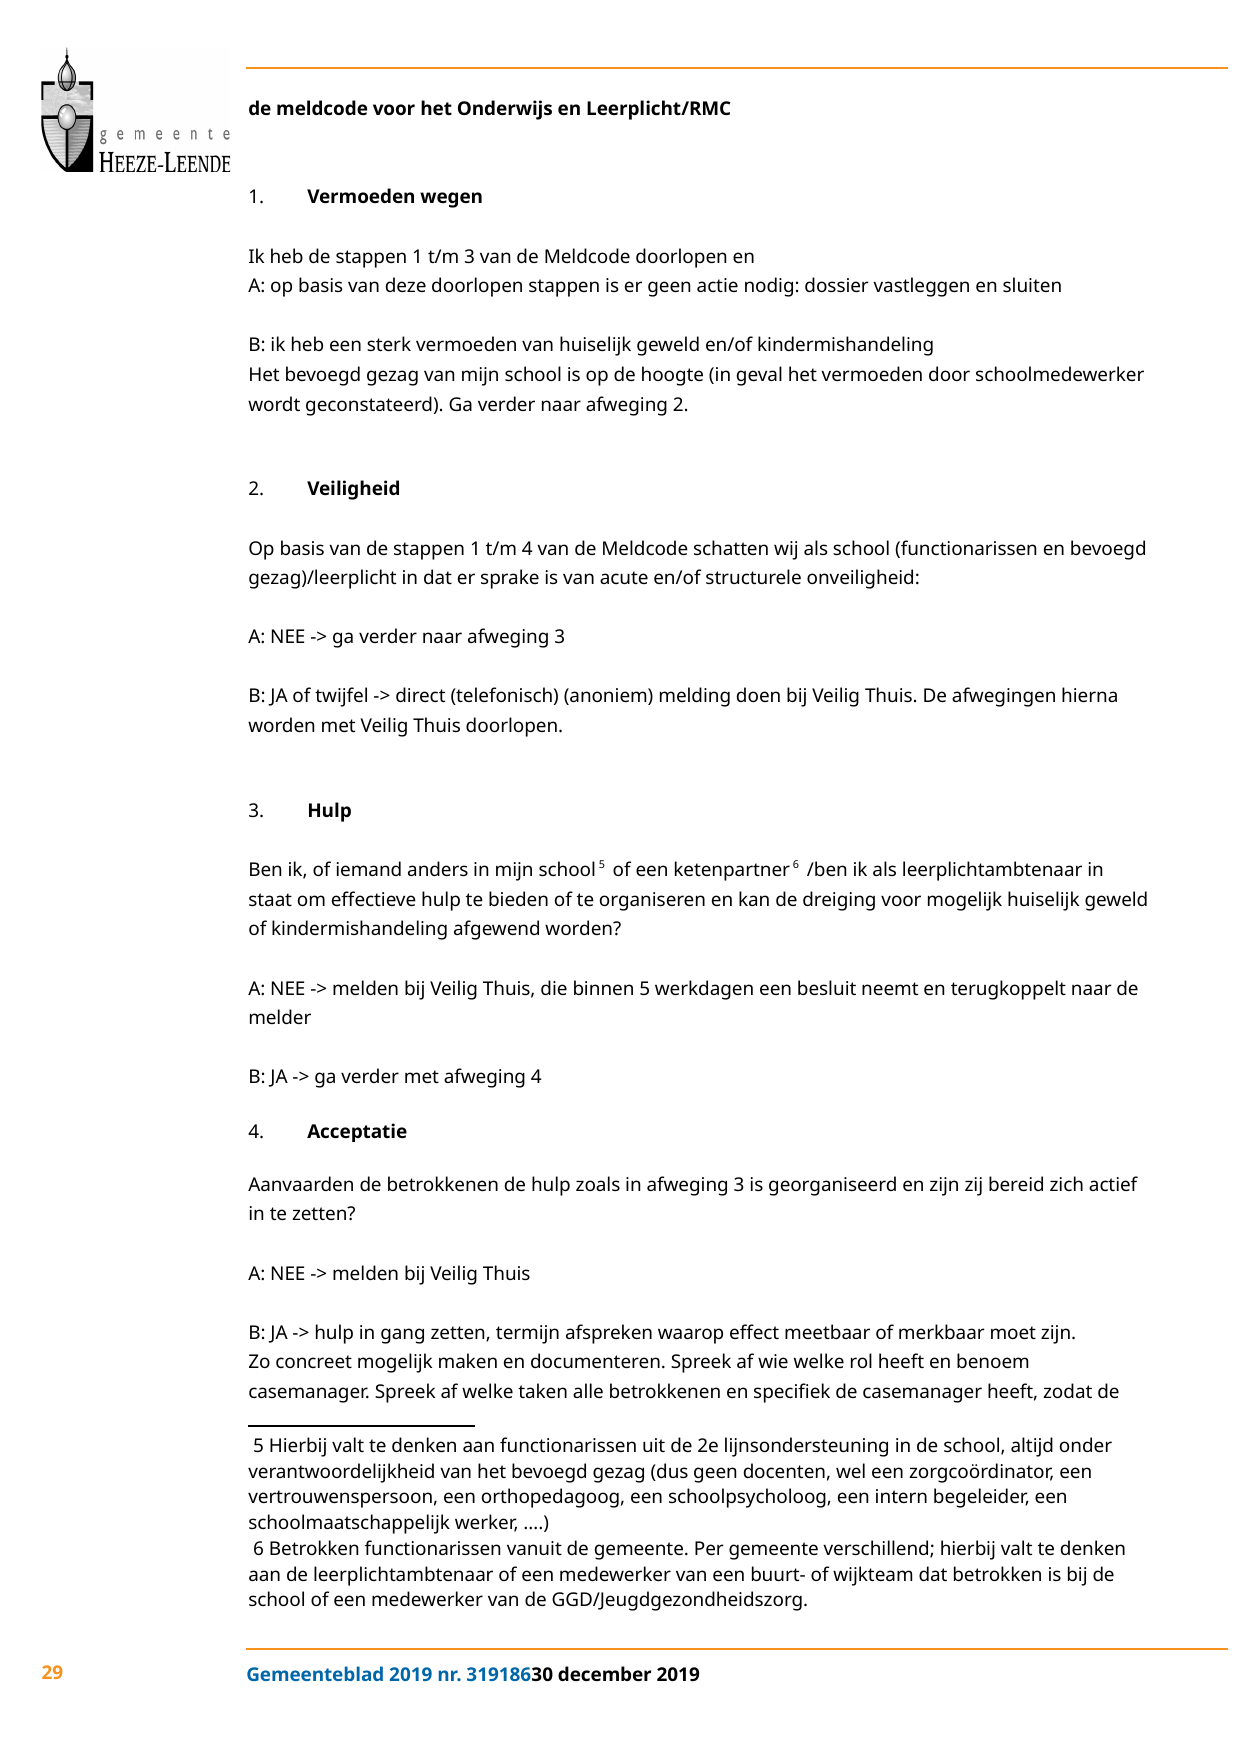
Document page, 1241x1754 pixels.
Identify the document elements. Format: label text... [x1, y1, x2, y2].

table_cell Acceptatie Aanvaarden de betrokkenen de hulp zoals in afweging 3 is georganiseerd en zijn zij bereid zich actief in te zetten? A: NEE -> melden bij Veilig Thuis B: JA -> hulp in gang zetten, termijn afspreken waarop effect meetbaar of merkbaar moet zijn. Zo concreet mogelijk maken en documenteren. Spreek af wie welke rol heeft en benoem casemanager. Spreek af welke taken alle betrokkenen en specifiek de casemanager heeft, zodat de [248, 1119, 1152, 1404]
picture [41, 47, 231, 172]
table_cell Hulp Ben ik, of iemand anders in mijn school of een ketenpartner /ben ik als leerplichtambtenaar in staat om effectieve hulp te bieden of te organiseren en kan de dreiging voor mogelijk huiselijk geweld of kindermishandeling afgewend worden? A: NEE -> melden bij Veilig Thuis, die binnen 5 werkdagen een besluit neemt en terugkoppelt naar de melder B: JA -> ga verder met afweging 4 [248, 768, 1152, 1119]
text de meldcode voor het Onderwijs en Leerplicht/RMC [248, 95, 1152, 121]
table_cell Veiligheid Op basis van de stappen 1 t/m 4 van de Meldcode schatten wij als school (functionarissen en bevoegd gezag)/leerplicht in dat er sprake is van acute en/of structurele onveiligheid: A: NEE -> ga verder naar afweging 3 B: JA of twijfel -> direct (telefonisch) (anoniem) melding doen bij Veilig Thuis. De afwegingen hierna worden met Veilig Thuis doorlopen. [248, 446, 1152, 768]
table_header Vermoeden wegen Ik heb de stappen 1 t/m 3 van de Meldcode doorlopen en A: op basis van deze doorlopen stappen is er geen actie nodig: dossier vastleggen en sluiten B: ik heb een sterk vermoeden van huiselijk geweld en/of kindermishandeling Het bevoegd gezag van mijn school is op de hoogte (in geval het vermoeden door schoolmedewerker wordt geconstateerd). Ga verder naar afweging 2. [248, 154, 1152, 446]
